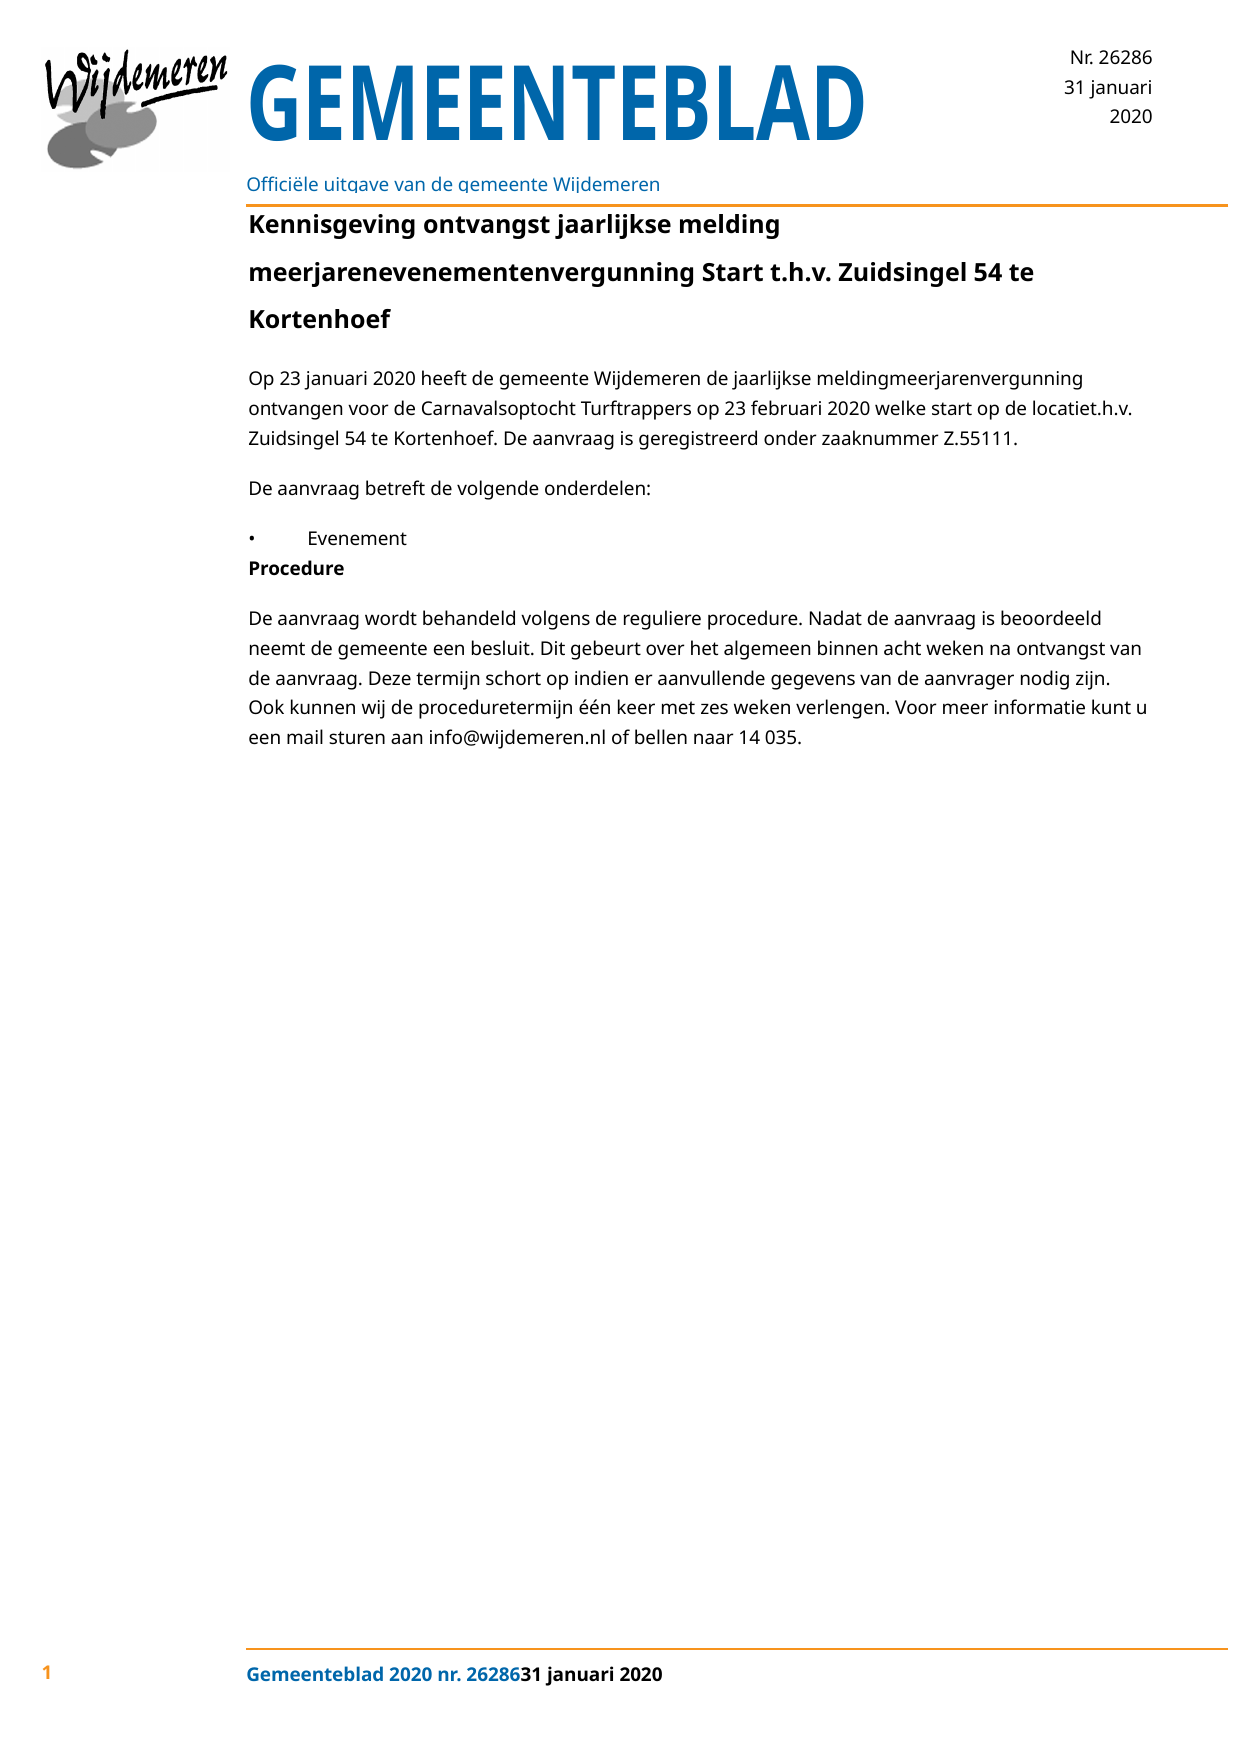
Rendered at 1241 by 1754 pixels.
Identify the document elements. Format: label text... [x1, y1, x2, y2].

picture [41, 47, 231, 172]
text De aanvraag betreft de volgende onderdelen: [248, 475, 1152, 501]
list Evenement [248, 526, 1152, 551]
text Op 23 januari 2020 heeft de gemeente Wijdemeren de jaarlijkse meldingmeerjarenvergunning ontvangen voor de Carnavalsoptocht Turftrappers op 23 februari 2020 welke start op de locatiet.h.v. Zuidsingel 54 te Kortenhoef. De aanvraag is geregistreerd onder zaaknummer Z.55111. [248, 366, 1152, 450]
text De aanvraag wordt behandeld volgens de reguliere procedure. Nadat de aanvraag is beoordeeld neemt de gemeente een besluit. Dit gebeurt over het algemeen binnen acht weken na ontvangst van de aanvraag. Deze termijn schort op indien er aanvullende gegevens van de aanvrager nodig zijn. Ook kunnen wij de proceduretermijn één keer met zes weken verlengen. Voor meer informatie kunt u een mail sturen aan info@wijdemeren.nl of bellen naar 14 035. [248, 606, 1152, 749]
text Procedure [248, 555, 1152, 581]
text Kennisgeving ontvangst jaarlijkse melding meerjarenevenementenvergunning Start t.h.v. Zuidsingel 54 te Kortenhoef [248, 207, 1152, 336]
